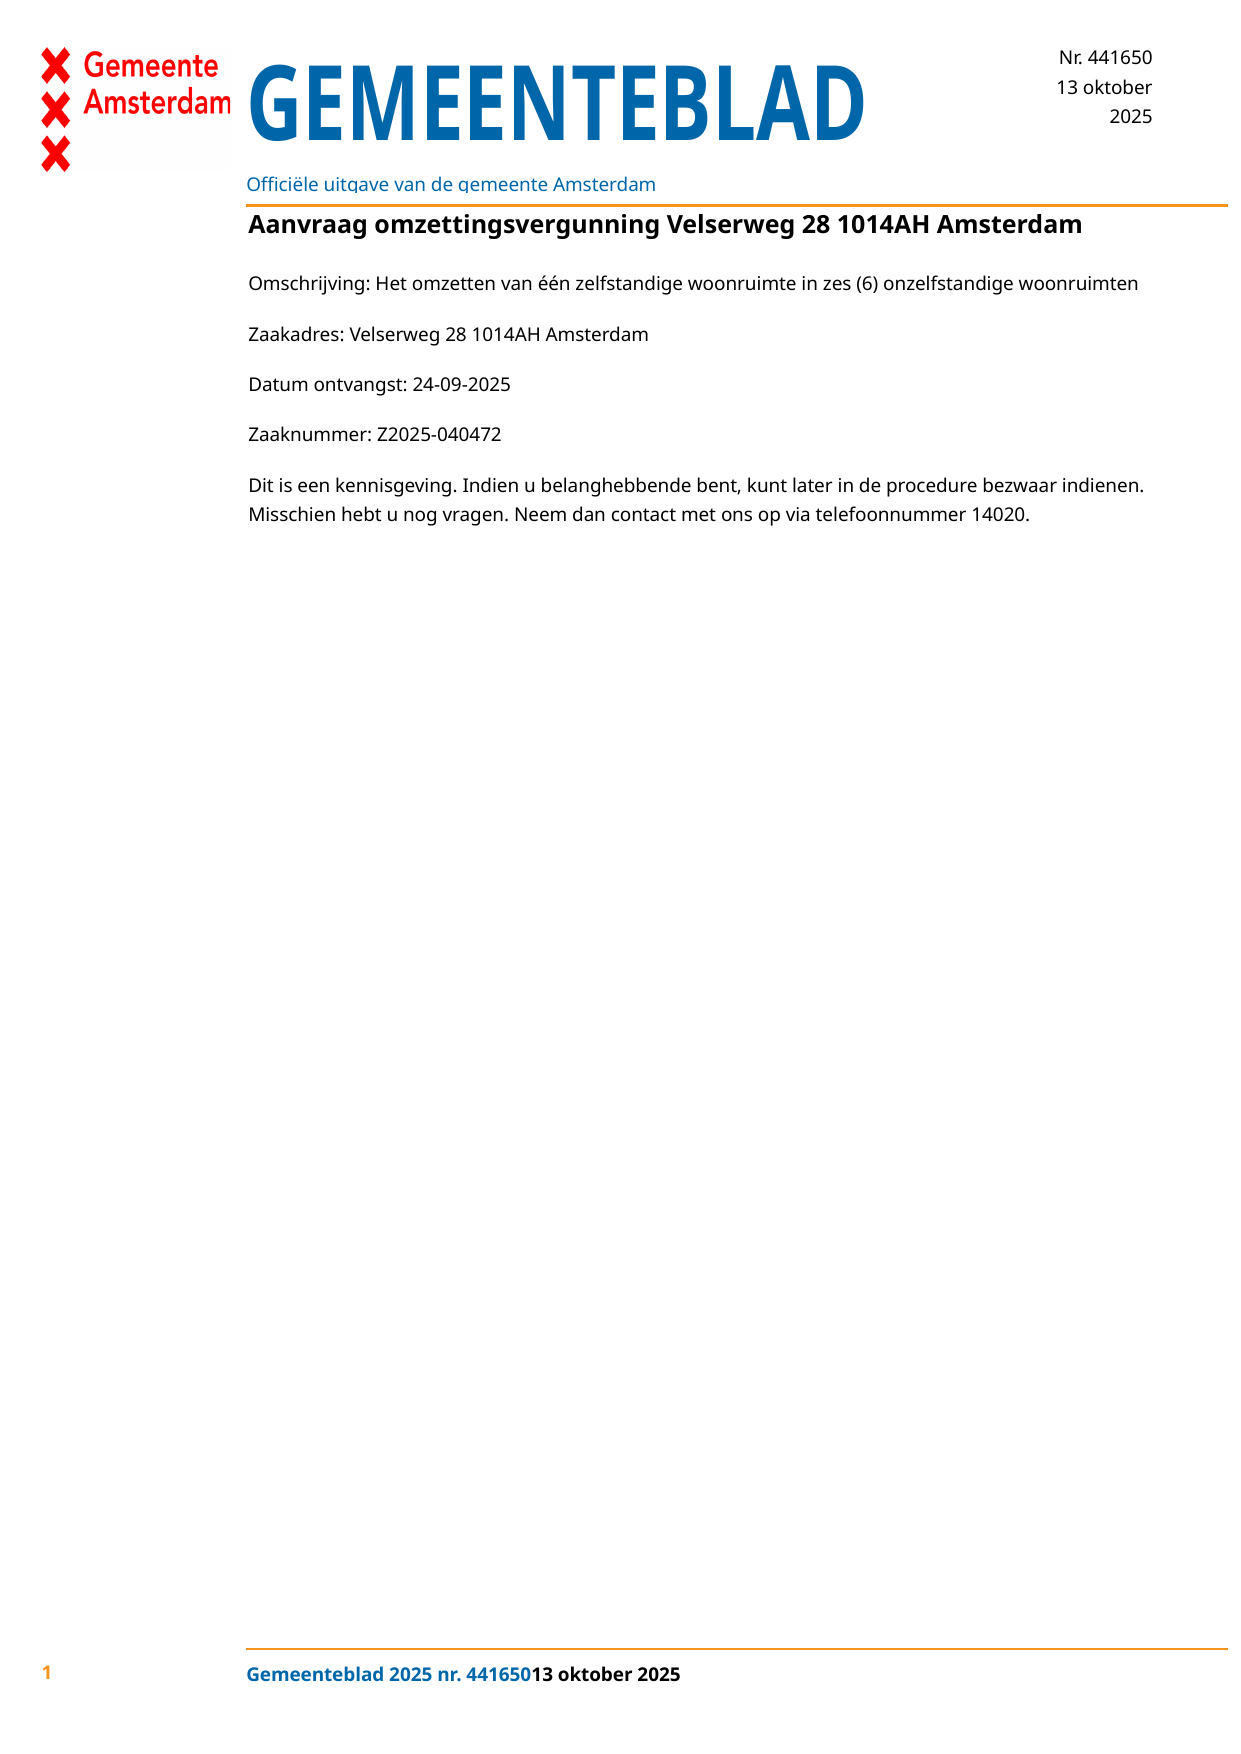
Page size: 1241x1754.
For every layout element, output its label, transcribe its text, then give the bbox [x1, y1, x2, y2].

text Dit is een kennisgeving. Indien u belanghebbende bent, kunt later in de procedure bezwaar indienen. Misschien hebt u nog vragen. Neem dan contact met ons op via telefoonnummer 14020. [248, 472, 1152, 527]
text Datum ontvangst: 24-09-2025 [248, 371, 1152, 397]
text Aanvraag omzettingsvergunning Velserweg 28 1014AH Amsterdam [248, 207, 1152, 241]
text Zaaknummer: Z2025-040472 [248, 422, 1152, 447]
picture [41, 47, 231, 172]
text Zaakadres: Velserweg 28 1014AH Amsterdam [248, 321, 1152, 346]
text Omschrijving: Het omzetten van één zelfstandige woonruimte in zes (6) onzelfstandige woonruimten [248, 270, 1152, 296]
